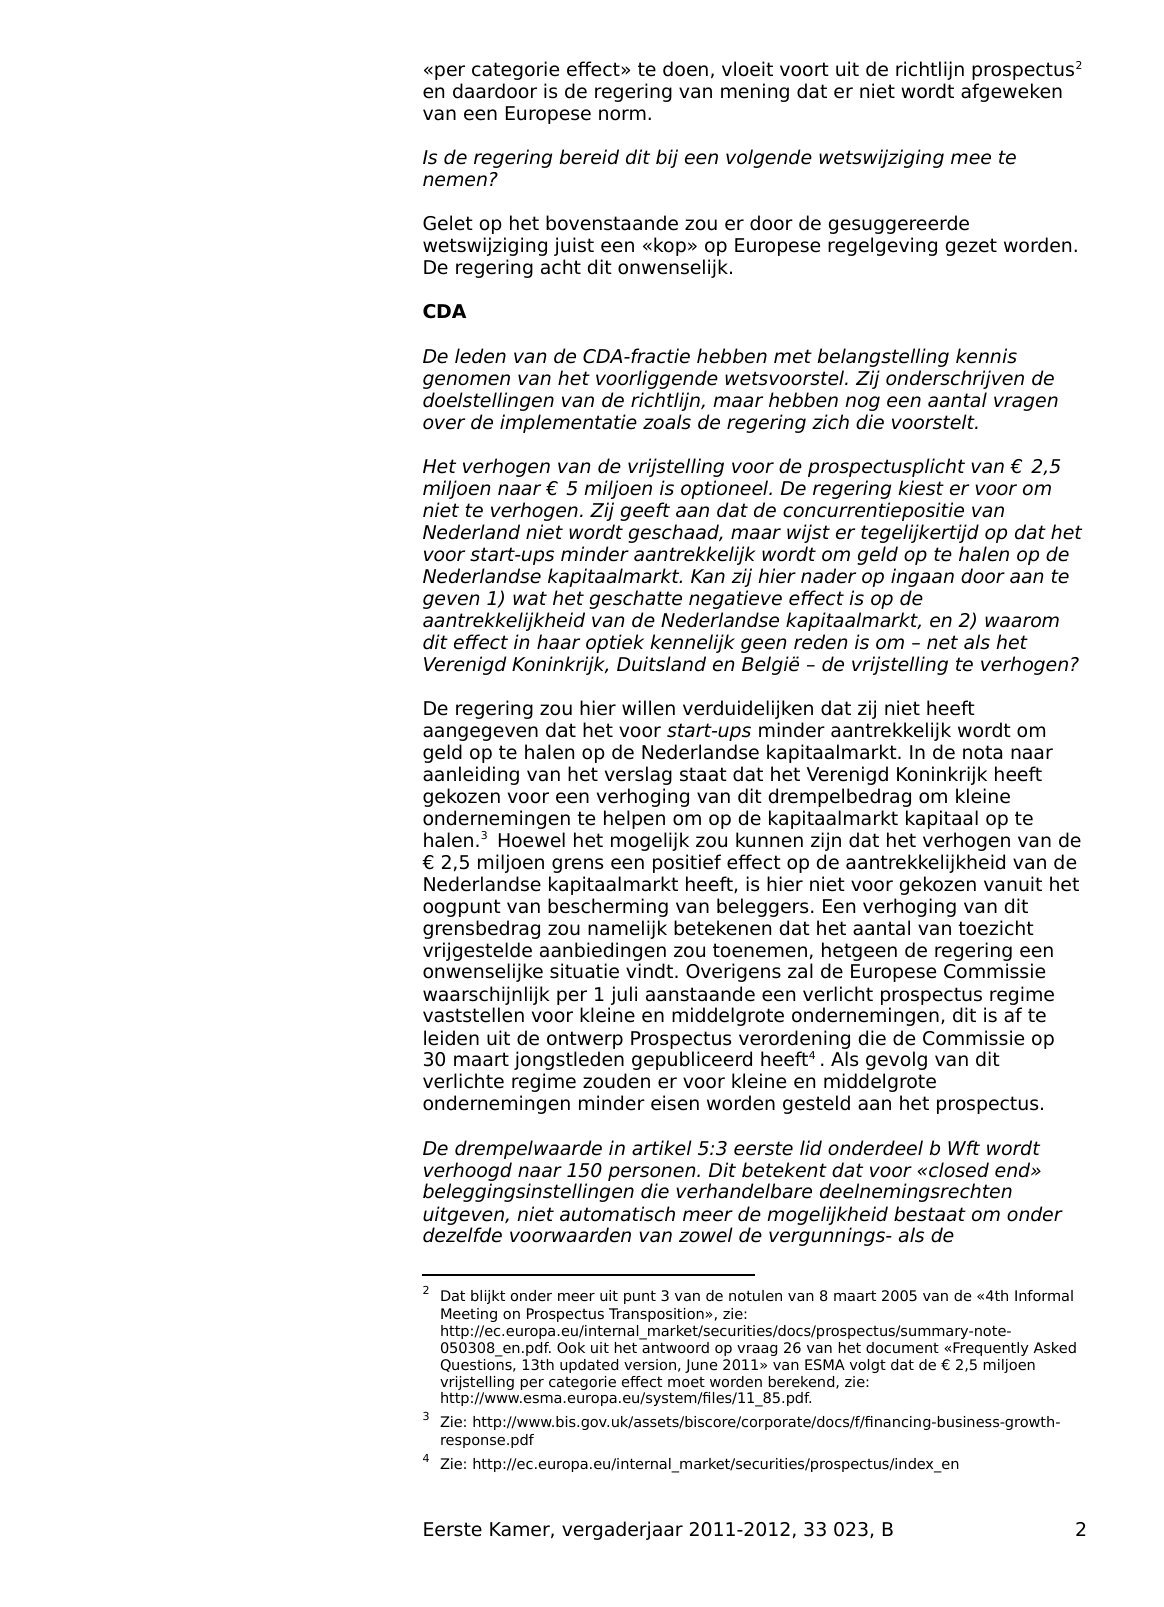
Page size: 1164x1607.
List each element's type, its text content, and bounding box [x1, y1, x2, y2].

text Gelet op het bovenstaande zou er door de gesuggereerde wetswijziging juist een «kop» op Europese regelgeving gezet worden. De regering acht dit onwenselijk. [422, 213, 1087, 279]
text Is de regering bereid dit bij een volgende wetswijziging mee te nemen? [422, 147, 1087, 191]
text De leden van de CDA-fractie hebben met belangstelling kennis genomen van het voorliggende wetsvoorstel. Zij onderschrijven de doelstellingen van de richtlijn, maar hebben nog een aantal vragen over de implementatie zoals de regering zich die voorstelt. [422, 346, 1087, 433]
text De regering zou hier willen verduidelijken dat zij niet heeft aangegeven dat het voor start-ups minder aantrekkelijk wordt om geld op te halen op de Nederlandse kapitaalmarkt. In de nota naar aanleiding van het verslag staat dat het Verenigd Koninkrijk heeft gekozen voor een verhoging van dit drempelbedrag om kleine ondernemingen te helpen om op de kapitaalmarkt kapitaal op te halen. Hoewel het mogelijk zou kunnen zijn dat het verhogen van de € 2,5 miljoen grens een positief effect op de aantrekkelijkheid van de Nederlandse kapitaalmarkt heeft, is hier niet voor gekozen vanuit het oogpunt van bescherming van beleggers. Een verhoging van dit grensbedrag zou namelijk betekenen dat het aantal van toezicht vrijgestelde aanbiedingen zou toenemen, hetgeen de regering een onwenselijke situatie vindt. Overigens zal de Europese Commissie waarschijnlijk per 1 juli aanstaande een verlicht prospectus regime vaststellen voor kleine en middelgrote ondernemingen, dit is af te leiden uit de ontwerp Prospectus verordening die de Commissie op 30 maart jongstleden gepubliceerd heeft. Als gevolg van dit verlichte regime zouden er voor kleine en middelgrote ondernemingen minder eisen worden gesteld aan het prospectus. [422, 698, 1087, 1115]
text De drempelwaarde in artikel 5:3 eerste lid onderdeel b Wft wordt verhoogd naar 150 personen. Dit betekent dat voor «closed end» beleggingsinstellingen die verhandelbare deelnemingsrechten uitgeven, niet automatisch meer de mogelijkheid bestaat om onder dezelfde voorwaarden van zowel de vergunnings- als de [422, 1137, 1087, 1247]
text Zie: http://www.bis.gov.uk/assets/biscore/corporate/docs/f/financing-business-growth-response.pdf [422, 1410, 1087, 1449]
text Dat blijkt onder meer uit punt 3 van de notulen van 8 maart 2005 van de «4th Informal Meeting on Prospectus Transposition», zie: http://ec.europa.eu/internal_market/securities/docs/prospectus/summary-note-050308_en.pdf. Ook uit het antwoord op vraag 26 van het document «Frequently Asked Questions, 13th updated version, June 2011» van ESMA volgt dat de € 2,5 miljoen vrijstelling per categorie effect moet worden berekend, zie: http://www.esma.europa.eu/system/files/11_85.pdf. [422, 1284, 1087, 1407]
text Zie: http://ec.europa.eu/internal_market/securities/prospectus/index_en [422, 1452, 1087, 1474]
text Het verhogen van de vrijstelling voor de prospectusplicht van € 2,5 miljoen naar € 5 miljoen is optioneel. De regering kiest er voor om niet te verhogen. Zij geeft aan dat de concurrentiepositie van Nederland niet wordt geschaad, maar wijst er tegelijkertijd op dat het voor start-ups minder aantrekkelijk wordt om geld op te halen op de Nederlandse kapitaalmarkt. Kan zij hier nader op ingaan door aan te geven 1) wat het geschatte negatieve effect is op de aantrekkelijkheid van de Nederlandse kapitaalmarkt, en 2) waarom dit effect in haar optiek kennelijk geen reden is om – net als het Verenigd Koninkrijk, Duitsland en België – de vrijstelling te verhogen? [422, 456, 1087, 676]
subtitle CDA [422, 301, 1087, 323]
text «per categorie effect» te doen, vloeit voort uit de richtlijn prospectus en daardoor is de regering van mening dat er niet wordt afgeweken van een Europese norm. [422, 59, 1087, 125]
